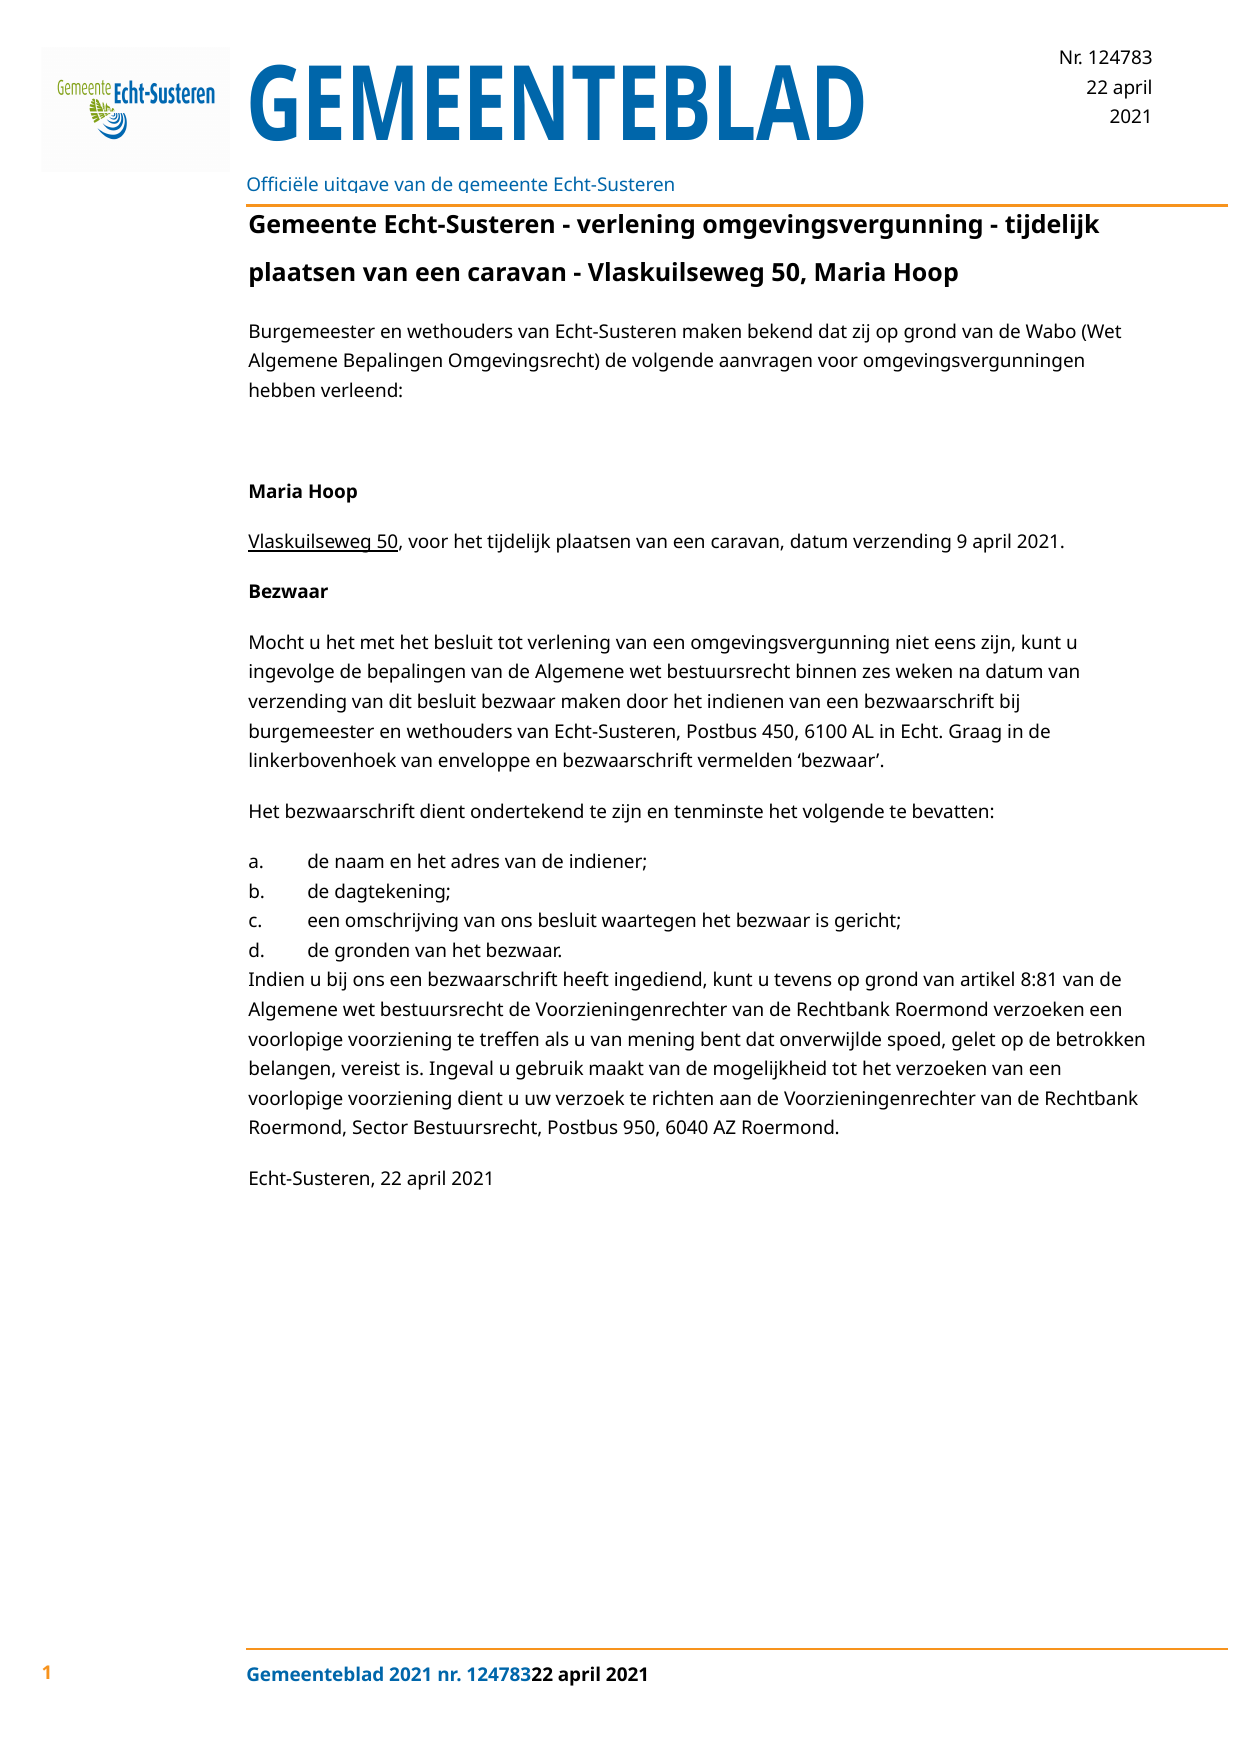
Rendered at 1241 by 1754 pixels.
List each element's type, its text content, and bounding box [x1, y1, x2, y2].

text Echt-Susteren, 22 april 2021 [248, 1165, 1152, 1191]
text Burgemeester en wethouders van Echt-Susteren maken bekend dat zij op grond van de Wabo (Wet Algemene Bepalingen Omgevingsrecht) de volgende aanvragen voor omgevingsvergunningen hebben verleend: [248, 318, 1152, 403]
list de naam en het adres van de indiener; [248, 848, 1152, 874]
text Vlaskuilseweg 50, voor het tijdelijk plaatsen van een caravan, datum verzending 9 april 2021. [248, 528, 1152, 554]
text Maria Hoop [248, 478, 1152, 504]
text Bezwaar [248, 579, 1152, 604]
list de dagtekening; [248, 878, 1152, 904]
text Gemeente Echt-Susteren - verlening omgevingsvergunning - tijdelijk plaatsen van een caravan - Vlaskuilseweg 50, Maria Hoop [248, 207, 1152, 288]
list een omschrijving van ons besluit waartegen het bezwaar is gericht; [248, 907, 1152, 933]
picture [41, 47, 231, 172]
text Mocht u het met het besluit tot verlening van een omgevingsvergunning niet eens zijn, kunt u ingevolge de bepalingen van de Algemene wet bestuursrecht binnen zes weken na datum van verzending van dit besluit bezwaar maken door het indienen van een bezwaarschrift bij burgemeester en wethouders van Echt-Susteren, Postbus 450, 6100 AL in Echt. Graag in de linkerbovenhoek van enveloppe en bezwaarschrift vermelden ‘bezwaar’. [248, 629, 1152, 773]
text Indien u bij ons een bezwaarschrift heeft ingediend, kunt u tevens op grond van artikel 8:81 van de Algemene wet bestuursrecht de Voorzieningenrechter van de Rechtbank Roermond verzoeken een voorlopige voorziening te treffen als u van mening bent dat onverwijlde spoed, gelet op de betrokken belangen, vereist is. Ingeval u gebruik maakt van de mogelijkheid tot het verzoeken van een voorlopige voorziening dient u uw verzoek te richten aan de Voorzieningenrechter van de Rechtbank Roermond, Sector Bestuursrecht, Postbus 950, 6040 AZ Roermond. [248, 967, 1152, 1140]
list de gronden van het bezwaar. [248, 937, 1152, 963]
text Het bezwaarschrift dient ondertekend te zijn en tenminste het volgende te bevatten: [248, 798, 1152, 824]
